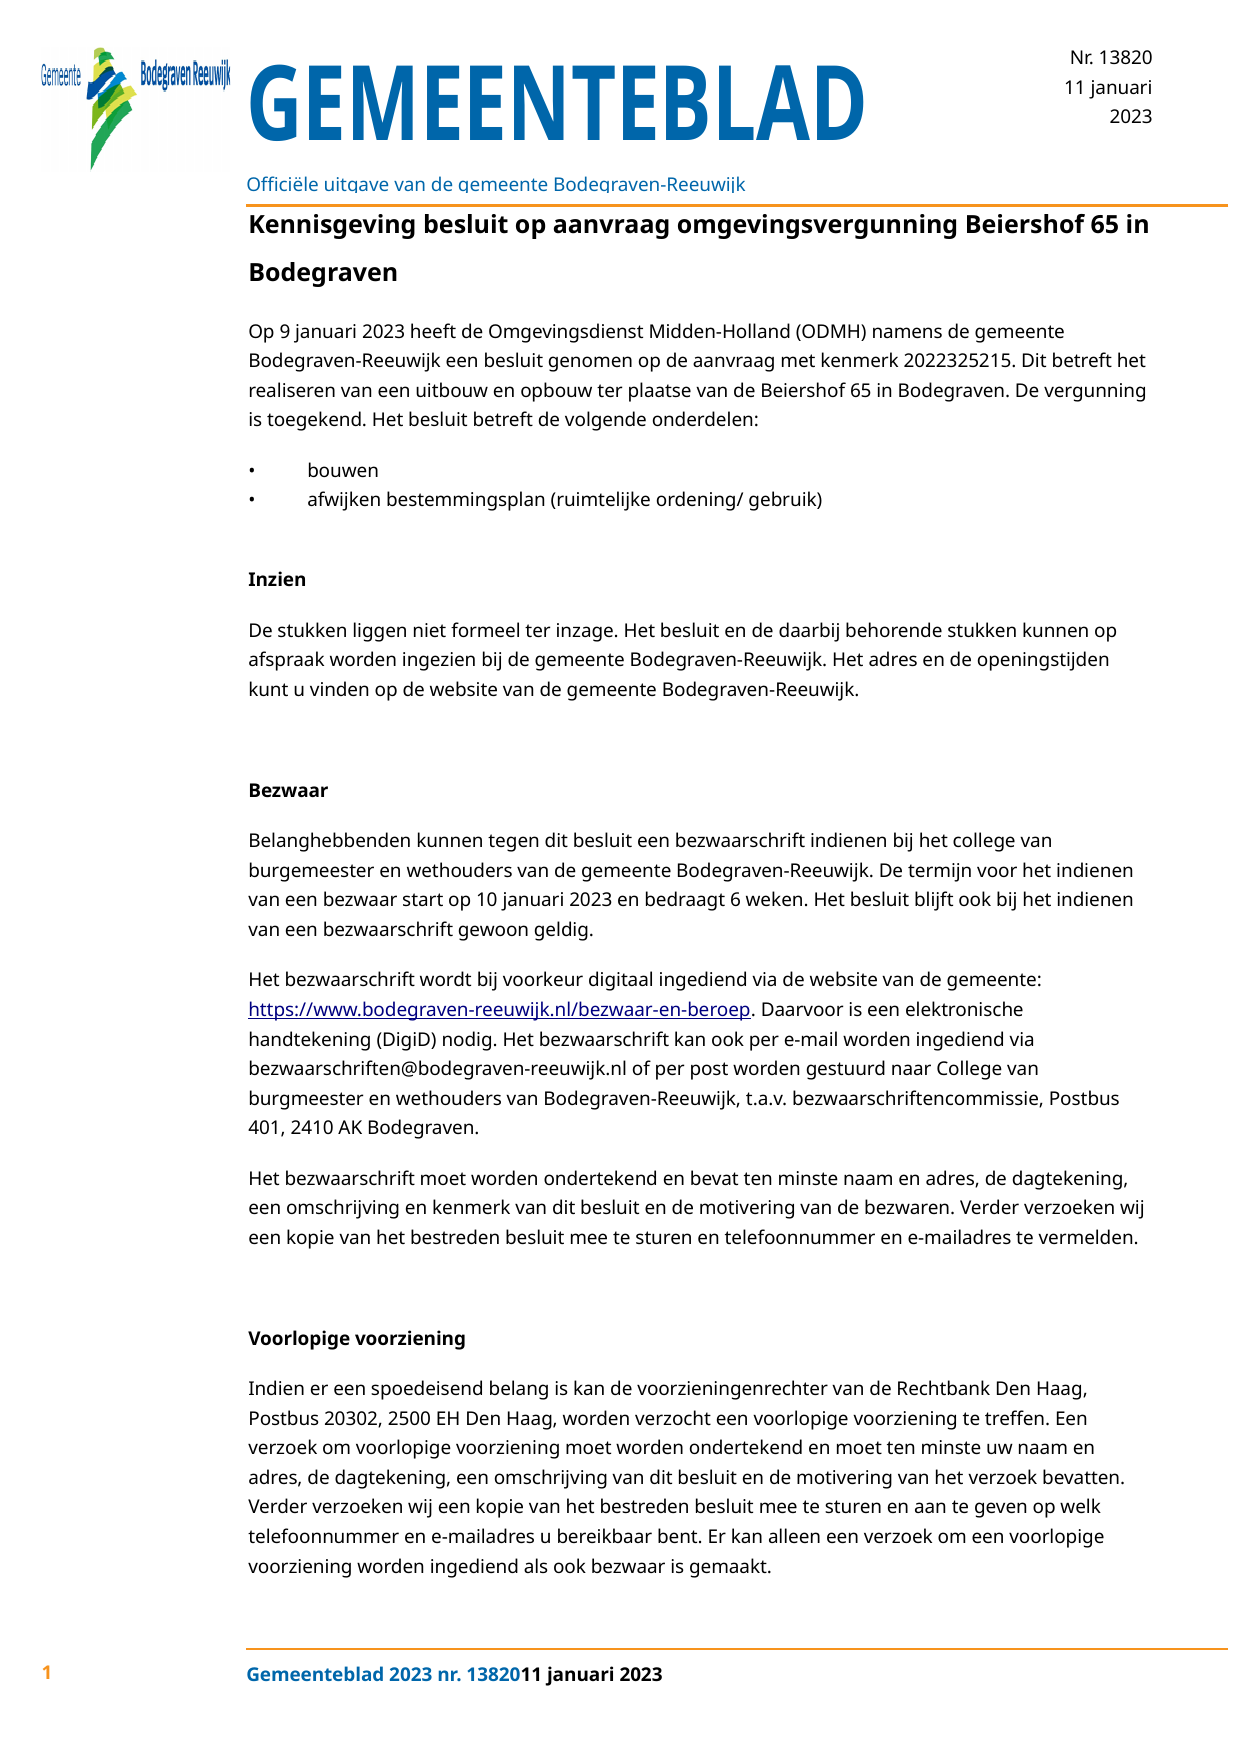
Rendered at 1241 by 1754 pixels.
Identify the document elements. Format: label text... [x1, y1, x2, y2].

text Kennisgeving besluit op aanvraag omgevingsvergunning Beiershof 65 in Bodegraven [248, 207, 1152, 288]
text Voorlopige voorziening [248, 1325, 1152, 1351]
text De stukken liggen niet formeel ter inzage. Het besluit en de daarbij behorende stukken kunnen op afspraak worden ingezien bij de gemeente Bodegraven-Reeuwijk. Het adres en de openingstijden kunt u vinden op de website van de gemeente Bodegraven-Reeuwijk. [248, 617, 1152, 702]
text Belanghebbenden kunnen tegen dit besluit een bezwaarschrift indienen bij het college van burgemeester en wethouders van de gemeente Bodegraven-Reeuwijk. De termijn voor het indienen van een bezwaar start op 10 januari 2023 en bedraagt 6 weken. Het besluit blijft ook bij het indienen van een bezwaarschrift gewoon geldig. [248, 827, 1152, 942]
text Bezwaar [248, 777, 1152, 803]
text Indien er een spoedeisend belang is kan de voorzieningenrechter van de Rechtbank Den Haag, Postbus 20302, 2500 EH Den Haag, worden verzocht een voorlopige voorziening te treffen. Een verzoek om voorlopige voorziening moet worden ondertekend en moet ten minste uw naam en adres, de dagtekening, een omschrijving van dit besluit en de motivering van het verzoek bevatten. Verder verzoeken wij een kopie van het bestreden besluit mee te sturen en aan te geven op welk telefoonnummer en e-mailadres u bereikbaar bent. Er kan alleen een verzoek om een voorlopige voorziening worden ingediend als ook bezwaar is gemaakt. [248, 1375, 1152, 1579]
text Het bezwaarschrift moet worden ondertekend en bevat ten minste naam en adres, de dagtekening, een omschrijving en kenmerk van dit besluit en de motivering van de bezwaren. Verder verzoeken wij een kopie van het bestreden besluit mee te sturen en telefoonnummer en e-mailadres te vermelden. [248, 1165, 1152, 1250]
text Het bezwaarschrift wordt bij voorkeur digitaal ingediend via de website van de gemeente: https://www.bodegraven-reeuwijk.nl/bezwaar-en-beroep. Daarvoor is een elektronische handtekening (DigiD) nodig. Het bezwaarschrift kan ook per e-mail worden ingediend via bezwaarschriften@bodegraven-reeuwijk.nl of per post worden gestuurd naar College van burgmeester en wethouders van Bodegraven-Reeuwijk, t.a.v. bezwaarschriftencommissie, Postbus 401, 2410 AK Bodegraven. [248, 967, 1152, 1140]
text Op 9 januari 2023 heeft de Omgevingsdienst Midden-Holland (ODMH) namens de gemeente Bodegraven-Reeuwijk een besluit genomen op de aanvraag met kenmerk 2022325215. Dit betreft het realiseren van een uitbouw en opbouw ter plaatse van de Beiershof 65 in Bodegraven. De vergunning is toegekend. Het besluit betreft de volgende onderdelen: [248, 318, 1152, 432]
text Inzien [248, 567, 1152, 592]
list afwijken bestemmingsplan (ruimtelijke ordening/ gebruik) [248, 487, 1152, 512]
picture [41, 47, 231, 172]
list bouwen [248, 457, 1152, 483]
